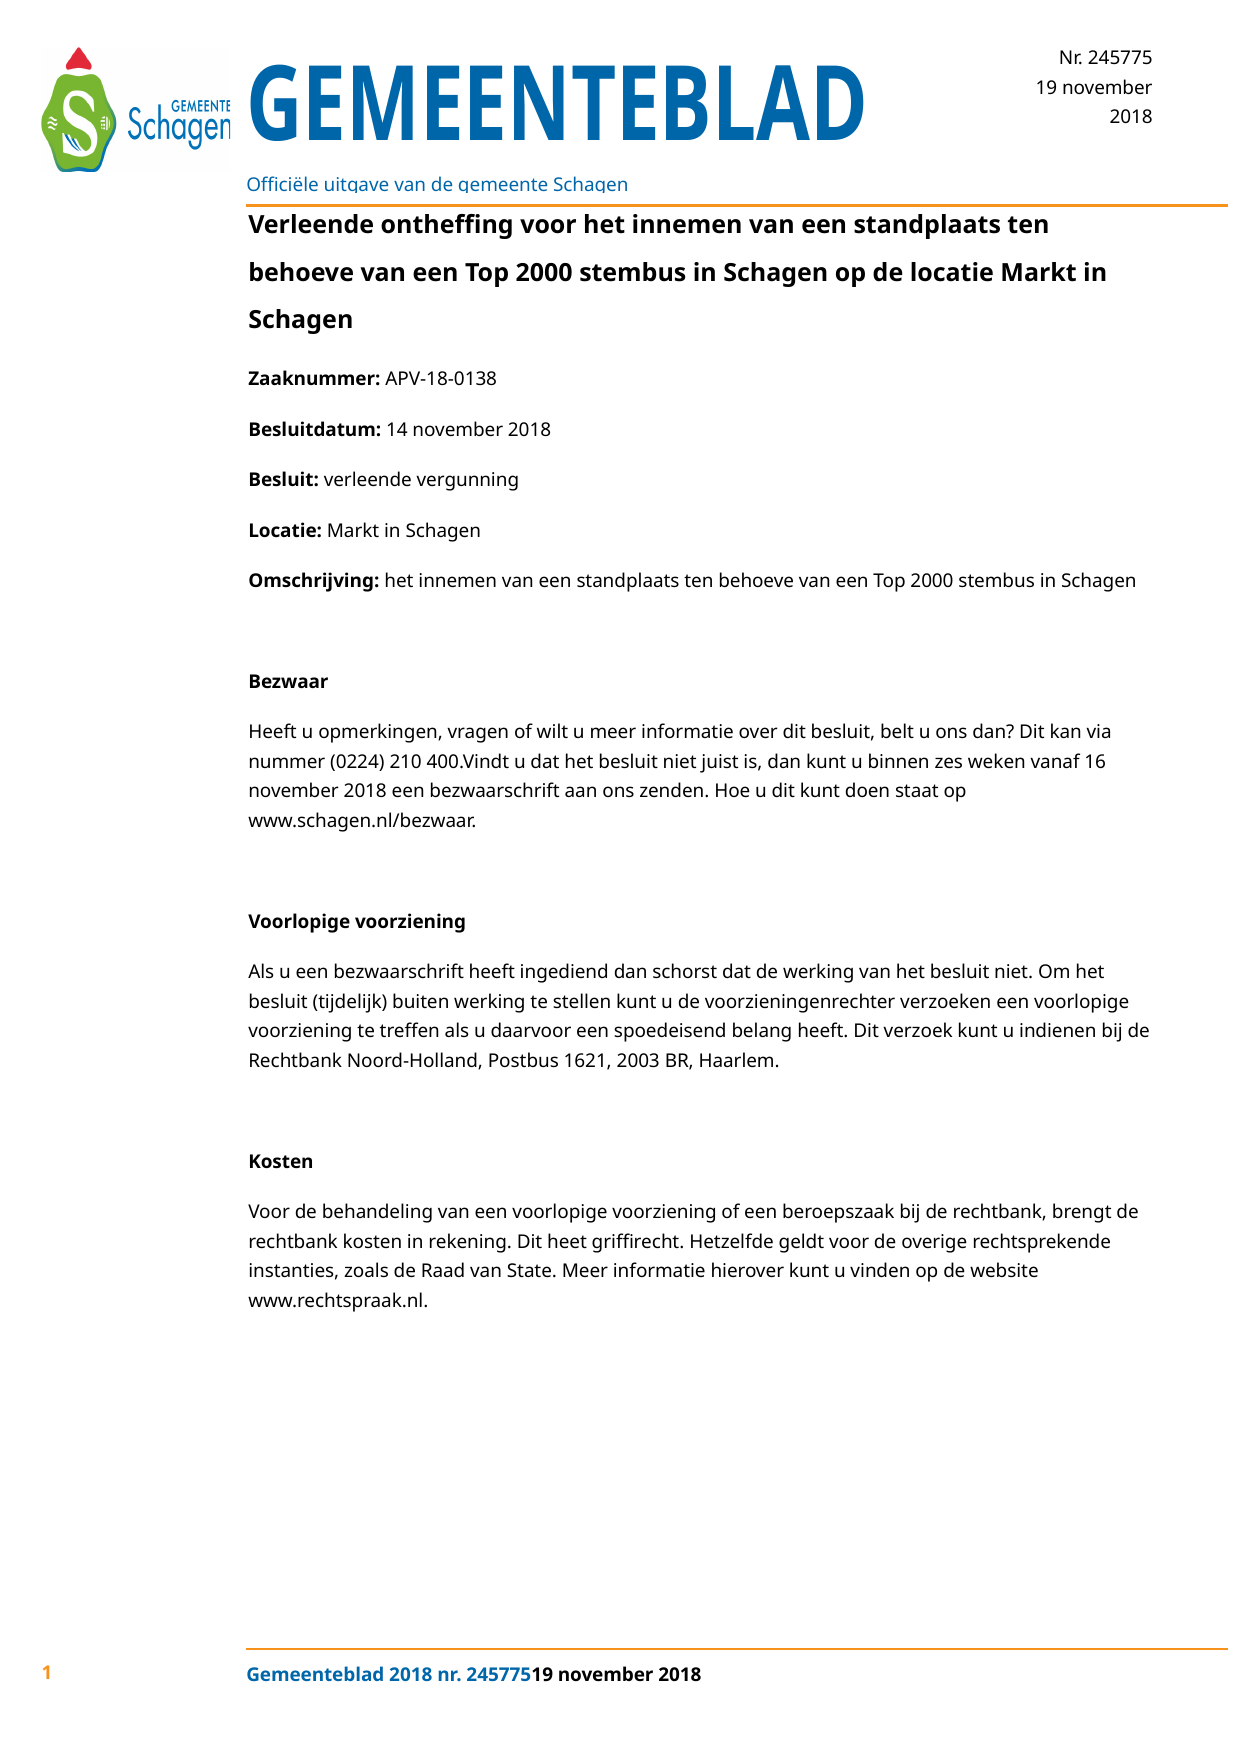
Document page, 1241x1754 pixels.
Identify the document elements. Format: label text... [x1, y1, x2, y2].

text Omschrijving: het innemen van een standplaats ten behoeve van een Top 2000 stembus in Schagen [248, 567, 1152, 593]
text Besluitdatum: 14 november 2018 [248, 416, 1152, 442]
text Als u een bezwaarschrift heeft ingediend dan schorst dat de werking van het besluit niet. Om het besluit (tijdelijk) buiten werking te stellen kunt u de voorzieningenrechter verzoeken een voorlopige voorziening te treffen als u daarvoor een spoedeisend belang heeft. Dit verzoek kunt u indienen bij de Rechtbank Noord-Holland, Postbus 1621, 2003 BR, Haarlem. [248, 958, 1152, 1073]
text Voor de behandeling van een voorlopige voorziening of een beroepszaak bij de rechtbank, brengt de rechtbank kosten in rekening. Dit heet griffirecht. Hetzelfde geldt voor de overige rechtsprekende instanties, zoals de Raad van State. Meer informatie hierover kunt u vinden op de website www.rechtspraak.nl. [248, 1198, 1152, 1313]
picture [41, 47, 231, 172]
text Bezwaar [248, 668, 1152, 694]
text Zaaknummer: APV-18-0138 [248, 366, 1152, 391]
text Besluit: verleende vergunning [248, 466, 1152, 492]
text Locatie: Markt in Schagen [248, 517, 1152, 542]
text Verleende ontheffing voor het innemen van een standplaats ten behoeve van een Top 2000 stembus in Schagen op de locatie Markt in Schagen [248, 207, 1152, 336]
text Voorlopige voorziening [248, 908, 1152, 934]
text Heeft u opmerkingen, vragen of wilt u meer informatie over dit besluit, belt u ons dan? Dit kan via nummer (0224) 210 400.Vindt u dat het besluit niet juist is, dan kunt u binnen zes weken vanaf 16 november 2018 een bezwaarschrift aan ons zenden. Hoe u dit kunt doen staat op www.schagen.nl/bezwaar. [248, 718, 1152, 833]
text Kosten [248, 1148, 1152, 1174]
